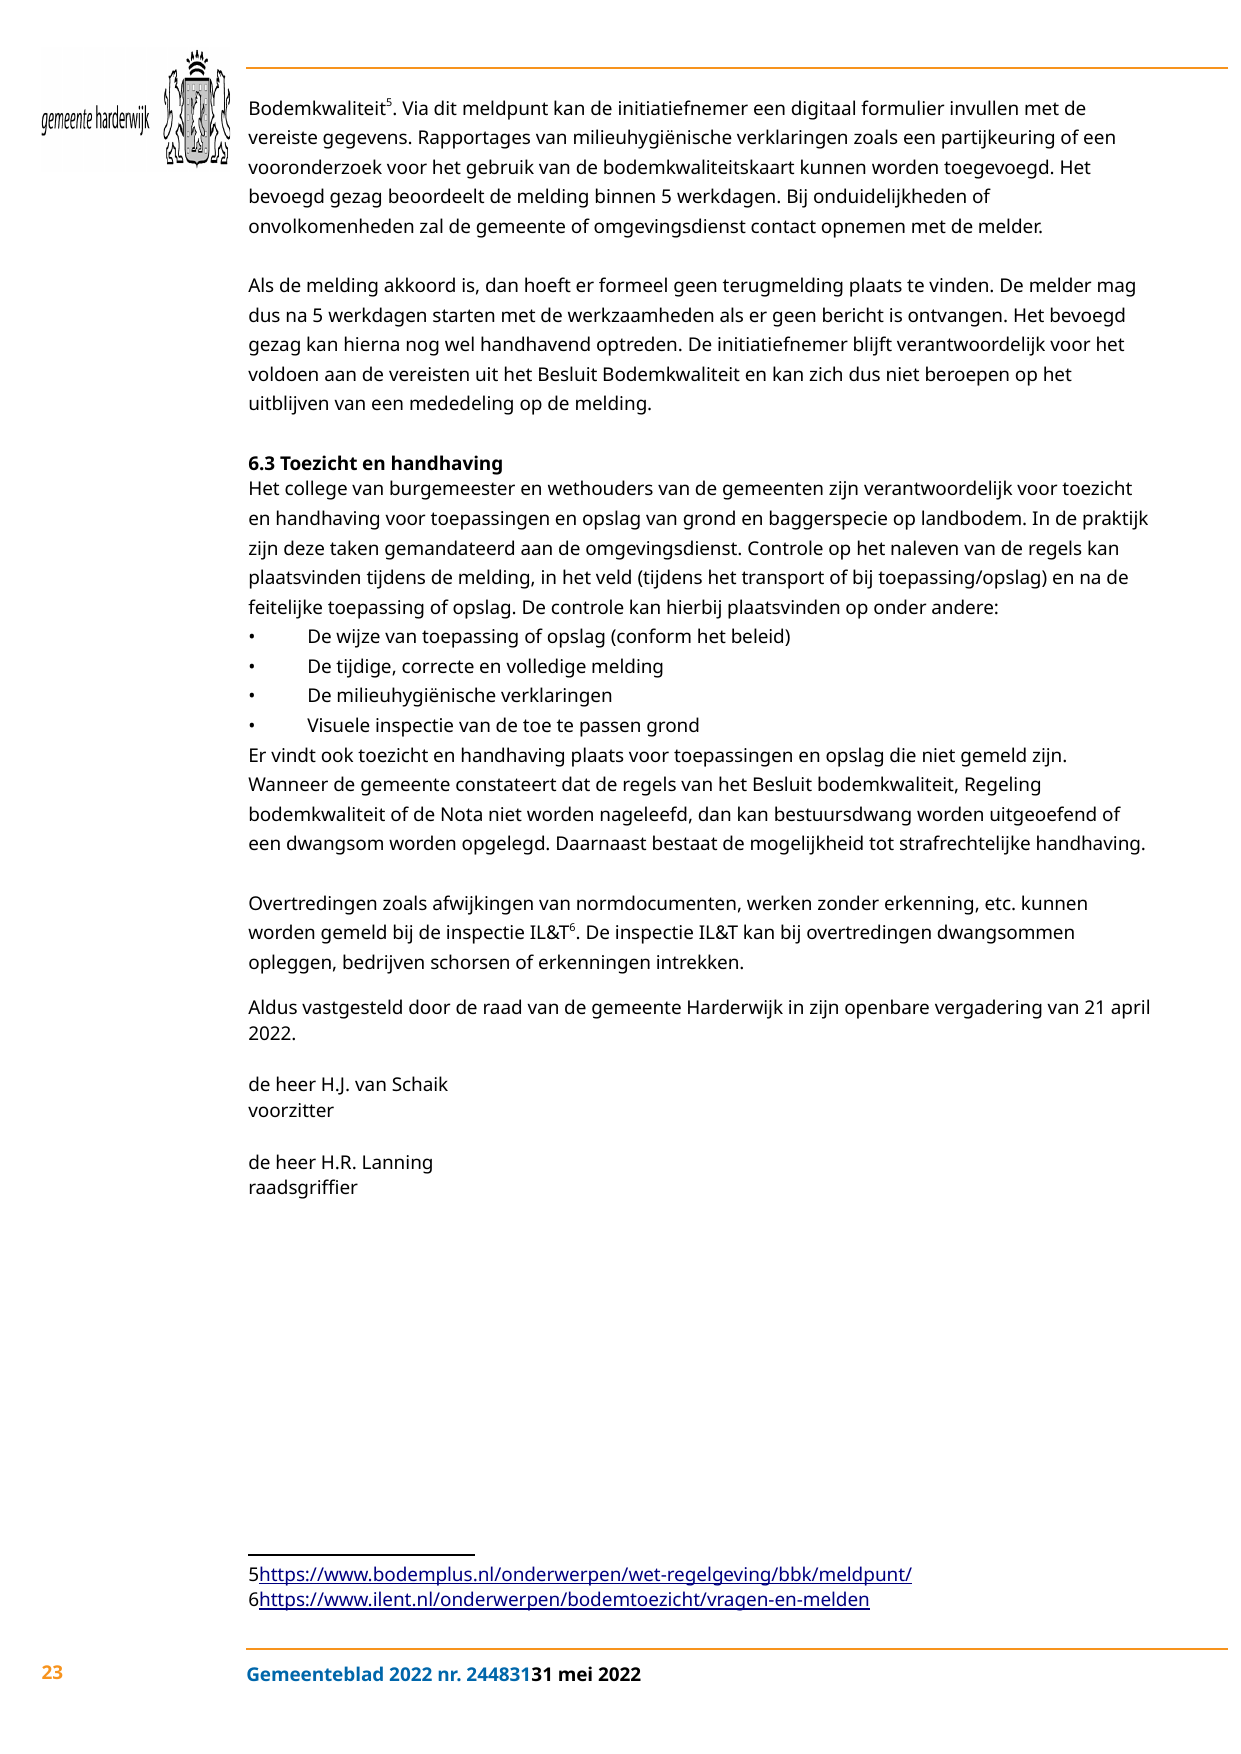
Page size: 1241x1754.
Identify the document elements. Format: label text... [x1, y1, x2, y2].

text de heer H.J. van Schaik [248, 1072, 1152, 1097]
list Visuele inspectie van de toe te passen grond [248, 712, 1152, 738]
text de heer H.R. Lanning [248, 1149, 1152, 1174]
list De milieuhygiënische verklaringen [248, 683, 1152, 708]
list De wijze van toepassing of opslag (conform het beleid) [248, 623, 1152, 649]
text voorzitter [248, 1097, 1152, 1123]
text raadsgriffier [248, 1174, 1152, 1200]
picture [41, 47, 231, 172]
text Het college van burgemeester en wethouders van de gemeenten zijn verantwoordelijk voor toezicht en handhaving voor toepassingen en opslag van grond en baggerspecie op landbodem. In de praktijk zijn deze taken gemandateerd aan de omgevingsdienst. Controle op het naleven van de regels kan plaatsvinden tijdens de melding, in het veld (tijdens het transport of bij toepassing/opslag) en na de feitelijke toepassing of opslag. De controle kan hierbij plaatsvinden op onder andere: [248, 476, 1152, 619]
text Overtredingen zoals afwijkingen van normdocumenten, werken zonder erkenning, etc. kunnen worden gemeld bij de inspectie IL&T. De inspectie IL&T kan bij overtredingen dwangsommen opleggen, bedrijven schorsen of erkenningen intrekken. [248, 890, 1152, 974]
text Er vindt ook toezicht en handhaving plaats voor toepassingen en opslag die niet gemeld zijn. Wanneer de gemeente constateert dat de regels van het Besluit bodemkwaliteit, Regeling bodemkwaliteit of de Nota niet worden nageleefd, dan kan bestuursdwang worden uitgeoefend of een dwangsom worden opgelegd. Daarnaast bestaat de mogelijkheid tot strafrechtelijke handhaving. [248, 742, 1152, 856]
text Aldus vastgesteld door de raad van de gemeente Harderwijk in zijn openbare vergadering van 21 april 2022. [248, 994, 1152, 1046]
text https://www.bodemplus.nl/onderwerpen/wet-regelgeving/bbk/meldpunt/ [248, 1561, 1152, 1586]
list De tijdige, correcte en volledige melding [248, 653, 1152, 679]
text Bodemkwaliteit. Via dit meldpunt kan de initiatiefnemer een digitaal formulier invullen met de vereiste gegevens. Rapportages van milieuhygiënische verklaringen zoals een partijkeuring of een vooronderzoek voor het gebruik van de bodemkwaliteitskaart kunnen worden toegevoegd. Het bevoegd gezag beoordeelt de melding binnen 5 werkdagen. Bij onduidelijkheden of onvolkomenheden zal de gemeente of omgevingsdienst contact opnemen met de melder. [248, 95, 1152, 239]
text Als de melding akkoord is, dan hoeft er formeel geen terugmelding plaats te vinden. De melder mag dus na 5 werkdagen starten met de werkzaamheden als er geen bericht is ontvangen. Het bevoegd gezag kan hierna nog wel handhavend optreden. De initiatiefnemer blijft verantwoordelijk voor het voldoen aan de vereisten uit het Besluit Bodemkwaliteit en kan zich dus niet beroepen op het uitblijven van een mededeling op de melding. [248, 272, 1152, 416]
text 6.3 Toezicht en handhaving [248, 450, 1152, 476]
text https://www.ilent.nl/onderwerpen/bodemtoezicht/vragen-en-melden [248, 1586, 1152, 1612]
